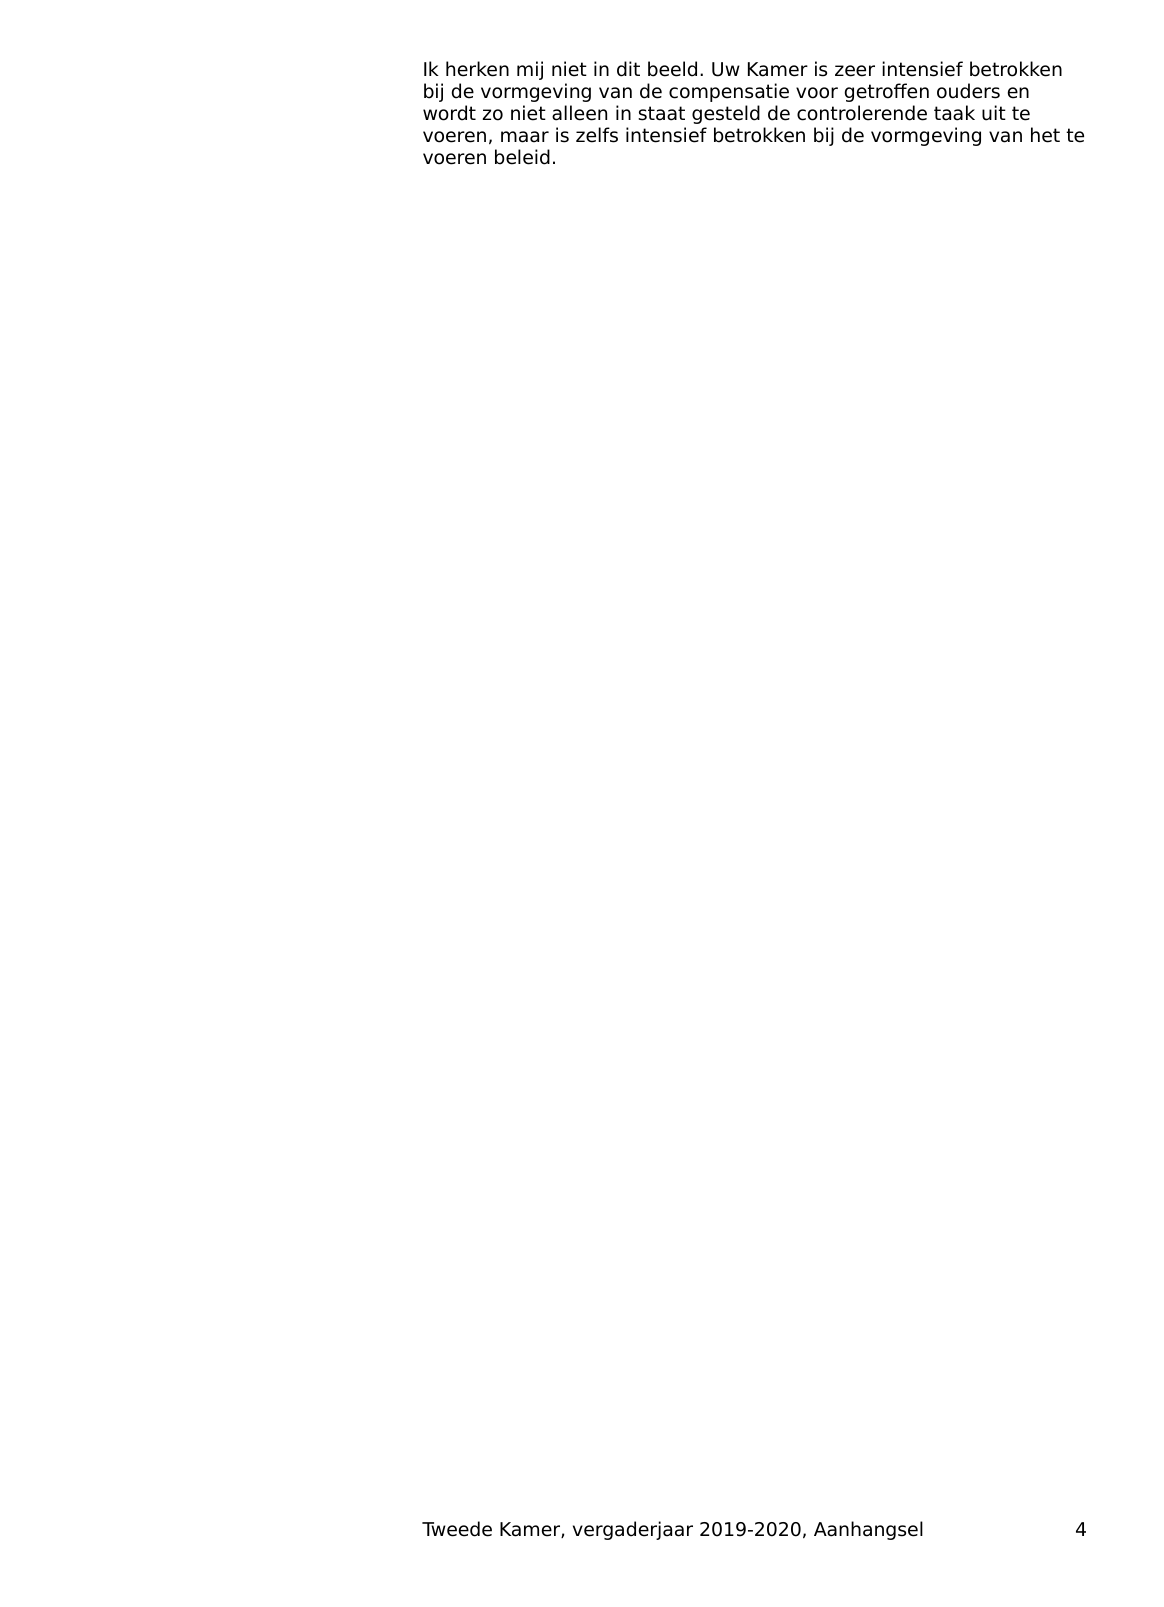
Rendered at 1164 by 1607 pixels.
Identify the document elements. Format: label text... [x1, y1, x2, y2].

text Ik herken mij niet in dit beeld. Uw Kamer is zeer intensief betrokken bij de vormgeving van de compensatie voor getroffen ouders en wordt zo niet alleen in staat gesteld de controlerende taak uit te voeren, maar is zelfs intensief betrokken bij de vormgeving van het te voeren beleid. [422, 59, 1087, 169]
